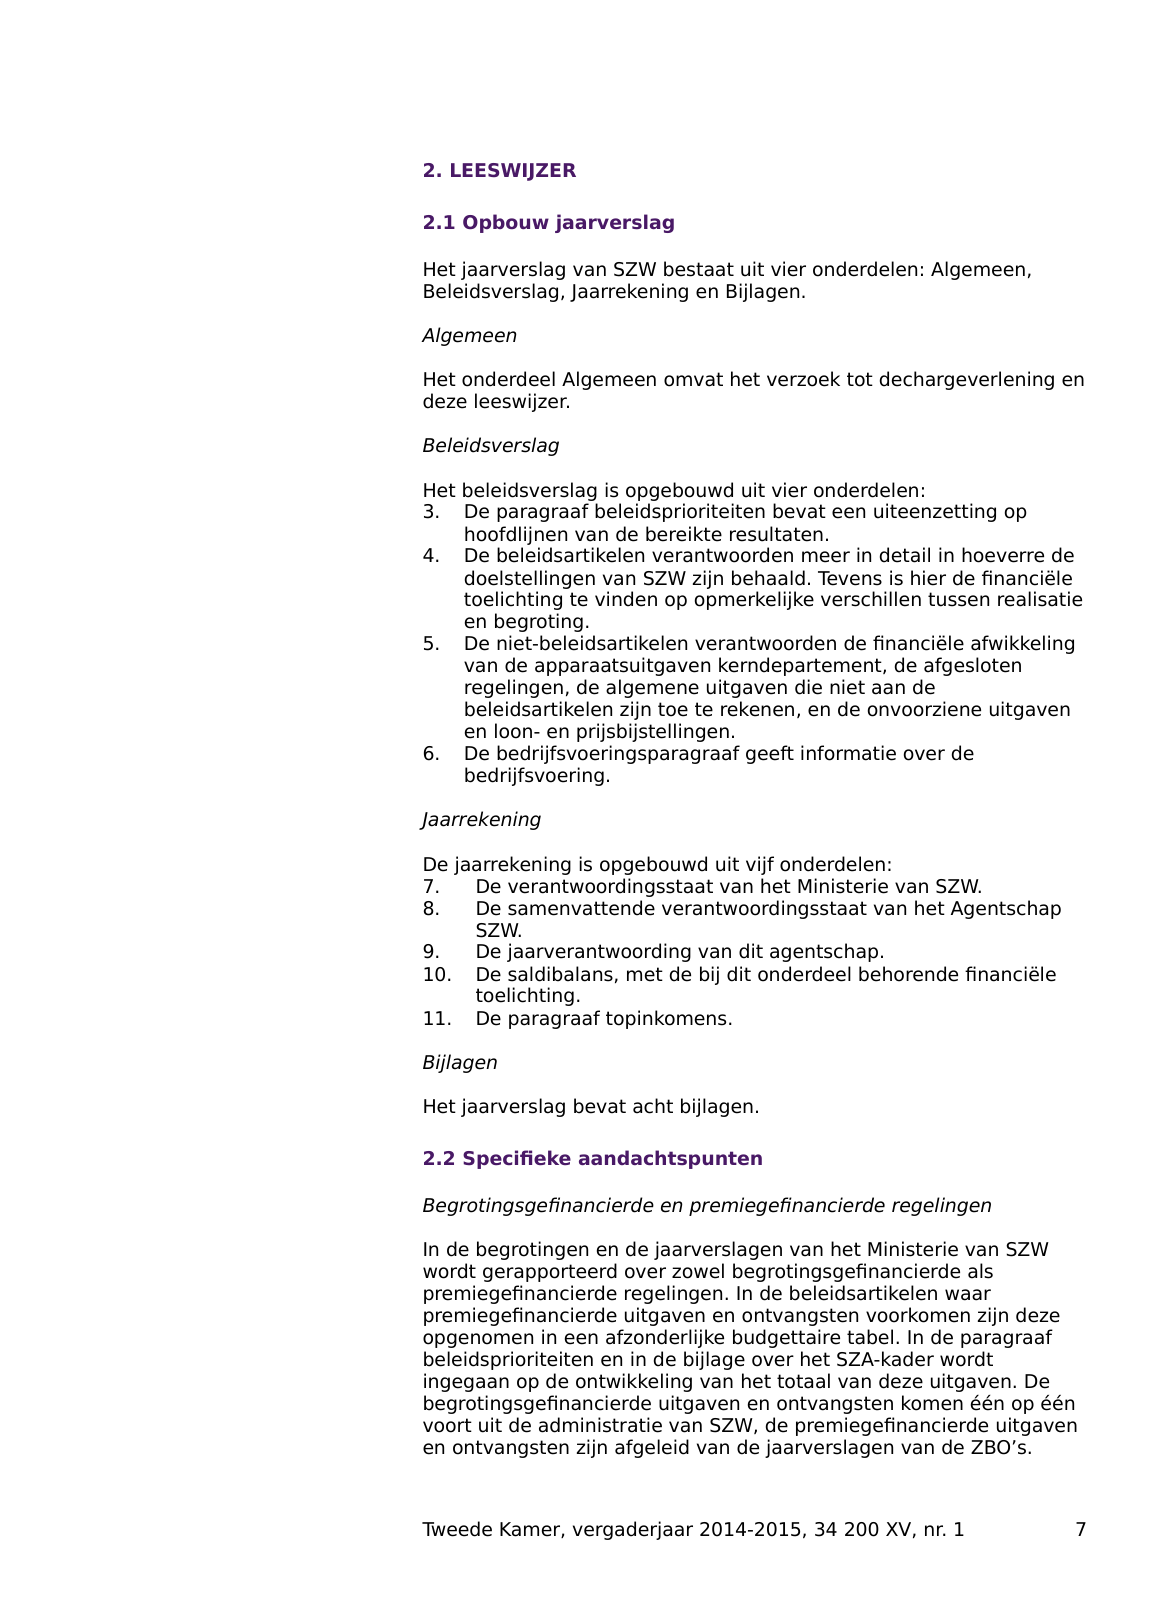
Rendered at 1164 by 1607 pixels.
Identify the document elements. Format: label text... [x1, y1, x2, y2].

text 6. De bedrijfsvoeringsparagraaf geeft informatie over de bedrijfsvoering. [422, 743, 1087, 787]
text Het beleidsverslag is opgebouwd uit vier onderdelen: [422, 479, 1087, 501]
text De jaarrekening is opgebouwd uit vijf onderdelen: [422, 853, 1087, 876]
subtitle 2.2 Specifieke aandachtspunten [422, 1148, 1087, 1170]
subtitle Beleidsverslag [422, 435, 1087, 457]
subtitle Algemeen [422, 325, 1087, 347]
text 5. De niet-beleidsartikelen verantwoorden de financiële afwikkeling van de apparaatsuitgaven kerndepartement, de afgesloten regelingen, de algemene uitgaven die niet aan de beleidsartikelen zijn toe te rekenen, en de onvoorziene uitgaven en loon- en prijsbijstellingen. [422, 633, 1087, 743]
text Het onderdeel Algemeen omvat het verzoek tot dechargeverlening en deze leeswijzer. [422, 369, 1087, 413]
subtitle Jaarrekening [422, 809, 1087, 831]
subtitle 2. LEESWIJZER [422, 160, 1087, 182]
text 9. De jaarverantwoording van dit agentschap. [422, 941, 1087, 963]
text Het jaarverslag van SZW bestaat uit vier onderdelen: Algemeen, Beleidsverslag, Jaarrekening en Bijlagen. [422, 259, 1087, 303]
text 10. De saldibalans, met de bij dit onderdeel behorende financiële toelichting. [422, 963, 1087, 1007]
text In de begrotingen en de jaarverslagen van het Ministerie van SZW wordt gerapporteerd over zowel begrotingsgefinancierde als premiegefinancierde regelingen. In de beleidsartikelen waar premiegefinancierde uitgaven en ontvangsten voorkomen zijn deze opgenomen in een afzonderlijke budgettaire tabel. In de paragraaf beleidsprioriteiten en in de bijlage over het SZA-kader wordt ingegaan op de ontwikkeling van het totaal van deze uitgaven. De begrotingsgefinancierde uitgaven en ontvangsten komen één op één voort uit de administratie van SZW, de premiegefinancierde uitgaven en ontvangsten zijn afgeleid van de jaarverslagen van de ZBO’s. [422, 1239, 1087, 1459]
text 4. De beleidsartikelen verantwoorden meer in detail in hoeverre de doelstellingen van SZW zijn behaald. Tevens is hier de financiële toelichting te vinden op opmerkelijke verschillen tussen realisatie en begroting. [422, 545, 1087, 633]
text 11. De paragraaf topinkomens. [422, 1007, 1087, 1029]
text 3. De paragraaf beleidsprioriteiten bevat een uiteenzetting op hoofdlijnen van de bereikte resultaten. [422, 501, 1087, 545]
text Het jaarverslag bevat acht bijlagen. [422, 1096, 1087, 1118]
text 8. De samenvattende verantwoordingsstaat van het Agentschap SZW. [422, 897, 1087, 941]
text 7. De verantwoordingsstaat van het Ministerie van SZW. [422, 876, 1087, 897]
subtitle Begrotingsgefinancierde en premiegefinancierde regelingen [422, 1195, 1087, 1217]
subtitle Bijlagen [422, 1052, 1087, 1073]
subtitle 2.1 Opbouw jaarverslag [422, 212, 1087, 234]
